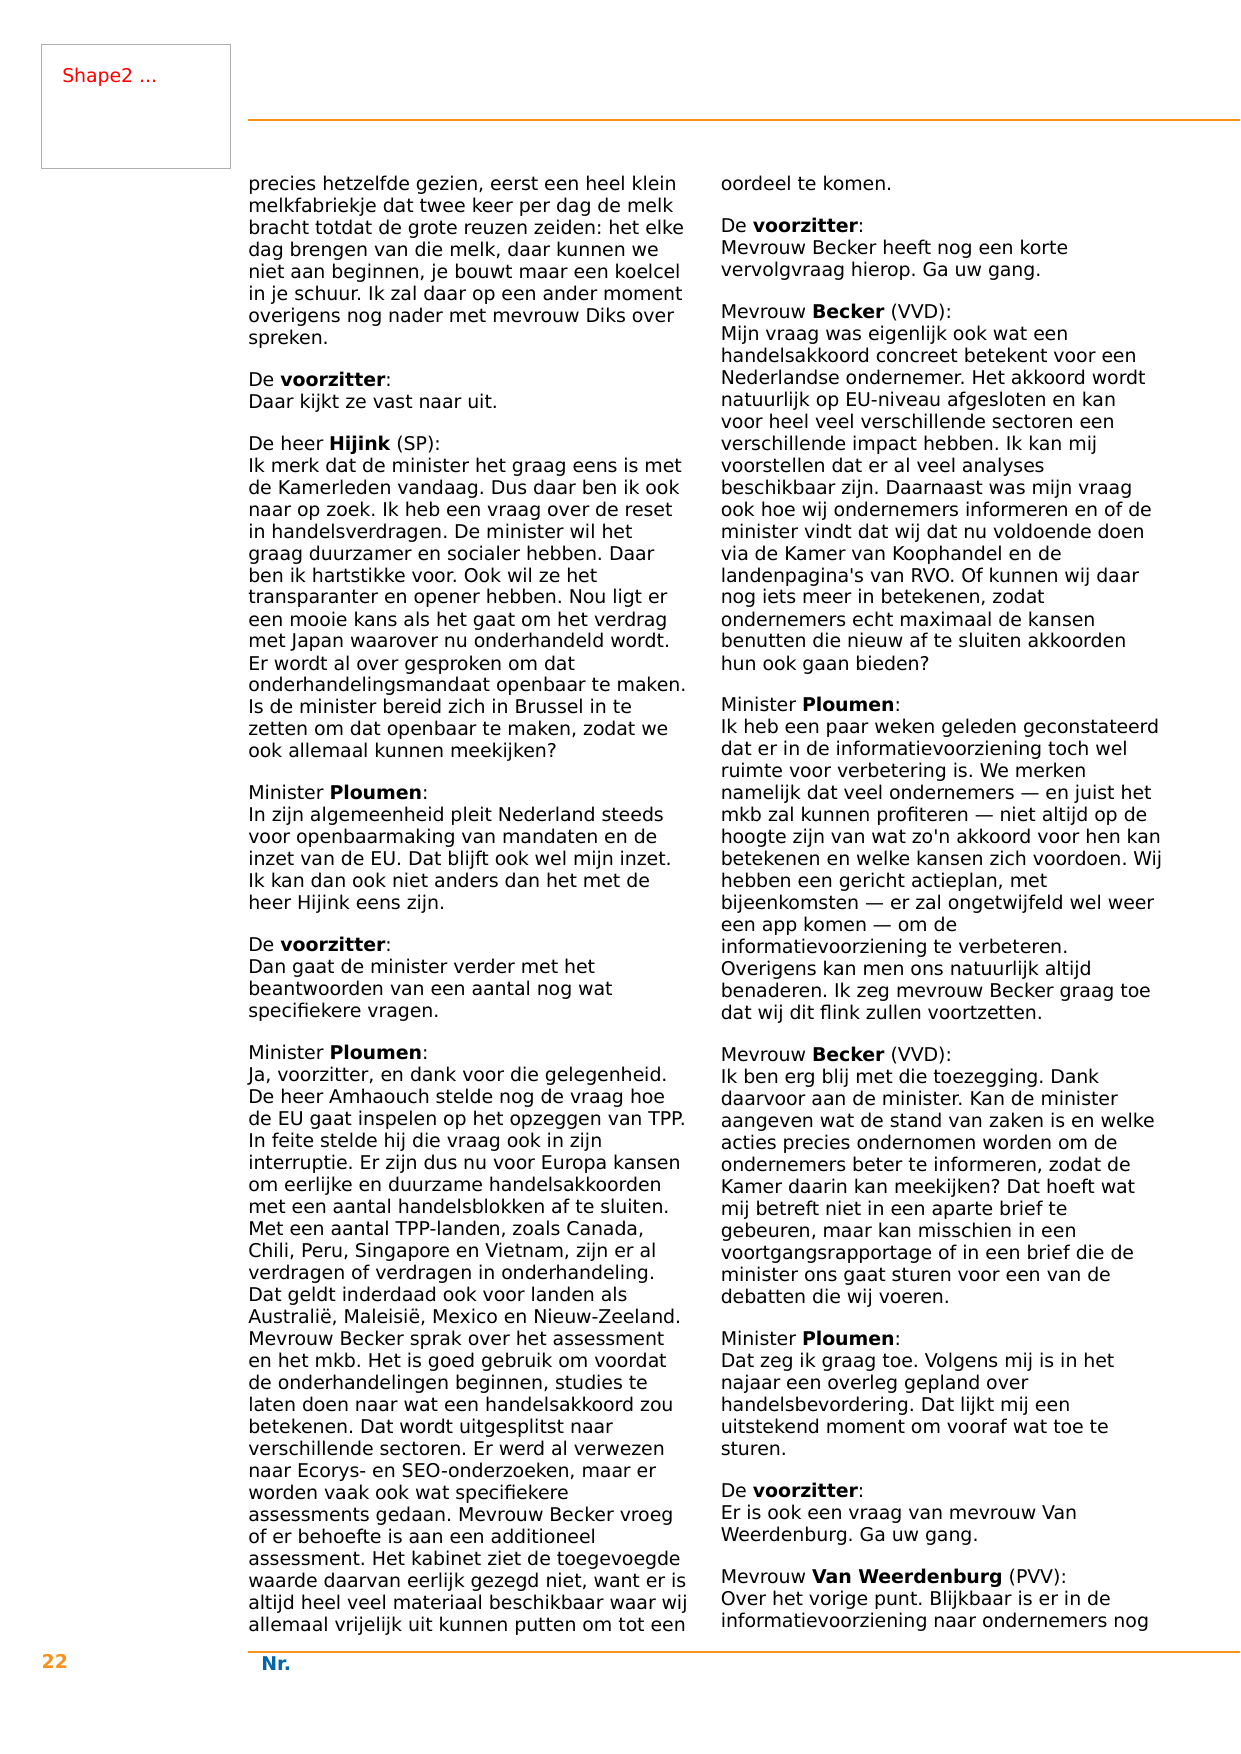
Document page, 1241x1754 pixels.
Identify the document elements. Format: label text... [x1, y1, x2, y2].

text Ja, voorzitter, en dank voor die gelegenheid. [248, 1064, 691, 1086]
text Mevrouw Van Weerdenburg (PVV): [721, 1566, 1163, 1588]
text Minister Ploumen: [721, 694, 1163, 716]
text De voorzitter: [248, 369, 691, 391]
text precies hetzelfde gezien, eerst een heel klein melkfabriekje dat twee keer per dag de melk bracht totdat de grote reuzen zeiden: het elke dag brengen van die melk, daar kunnen we niet aan beginnen, je bouwt maar een koelcel in je schuur. Ik zal daar op een ander moment overigens nog nader met mevrouw Diks over spreken. [248, 173, 691, 349]
text In zijn algemeenheid pleit Nederland steeds voor openbaarmaking van mandaten en de inzet van de EU. Dat blijft ook wel mijn inzet. Ik kan dan ook niet anders dan het met de heer Hijink eens zijn. [248, 804, 691, 914]
text Minister Ploumen: [248, 1042, 691, 1064]
text Mevrouw Becker sprak over het assessment en het mkb. Het is goed gebruik om voordat de onderhandelingen beginnen, studies te laten doen naar wat een handelsakkoord zou betekenen. Dat wordt uitgesplitst naar verschillende sectoren. Er werd al verwezen naar Ecorys- en SEO-onderzoeken, maar er worden vaak ook wat specifiekere assessments gedaan. Mevrouw Becker vroeg of er behoefte is aan een additioneel assessment. Het kabinet ziet de toegevoegde waarde daarvan eerlijk gezegd niet, want er is altijd heel veel materiaal beschikbaar waar wij allemaal vrijelijk uit kunnen putten om tot een [248, 1328, 691, 1636]
text oordeel te komen. [721, 173, 1163, 195]
text Ik heb een paar weken geleden geconstateerd dat er in de informatievoorziening toch wel ruimte voor verbetering is. We merken namelijk dat veel ondernemers — en juist het mkb zal kunnen profiteren — niet altijd op de hoogte zijn van wat zo'n akkoord voor hen kan betekenen en welke kansen zich voordoen. Wij hebben een gericht actieplan, met bijeenkomsten — er zal ongetwijfeld wel weer een app komen — om de informatievoorziening te verbeteren. Overigens kan men ons natuurlijk altijd benaderen. Ik zeg mevrouw Becker graag toe dat wij dit flink zullen voortzetten. [721, 716, 1163, 1024]
text Minister Ploumen: [721, 1328, 1163, 1350]
text Daar kijkt ze vast naar uit. [248, 391, 691, 413]
text Mevrouw Becker (VVD): [721, 1044, 1163, 1066]
text De voorzitter: [248, 934, 691, 956]
text Mevrouw Becker heeft nog een korte vervolgvraag hierop. Ga uw gang. [721, 237, 1163, 281]
text Ik merk dat de minister het graag eens is met de Kamerleden vandaag. Dus daar ben ik ook naar op zoek. Ik heb een vraag over de reset in handelsverdragen. De minister wil het graag duurzamer en socialer hebben. Daar ben ik hartstikke voor. Ook wil ze het transparanter en opener hebben. Nou ligt er een mooie kans als het gaat om het verdrag met Japan waarover nu onderhandeld wordt. Er wordt al over gesproken om dat onderhandelingsmandaat openbaar te maken. Is de minister bereid zich in Brussel in te zetten om dat openbaar te maken, zodat we ook allemaal kunnen meekijken? [248, 454, 691, 762]
text Ik ben erg blij met die toezegging. Dank daarvoor aan de minister. Kan de minister aangeven wat de stand van zaken is en welke acties precies ondernomen worden om de ondernemers beter te informeren, zodat de Kamer daarin kan meekijken? Dat hoeft wat mij betreft niet in een aparte brief te gebeuren, maar kan misschien in een voortgangsrapportage of in een brief die de minister ons gaat sturen voor een van de debatten die wij voeren. [721, 1066, 1163, 1308]
text De heer Amhaouch stelde nog de vraag hoe de EU gaat inspelen op het opzeggen van TPP. In feite stelde hij die vraag ook in zijn interruptie. Er zijn dus nu voor Europa kansen om eerlijke en duurzame handelsakkoorden met een aantal handelsblokken af te sluiten. Met een aantal TPP-landen, zoals Canada, Chili, Peru, Singapore en Vietnam, zijn er al verdragen of verdragen in onderhandeling. Dat geldt inderdaad ook voor landen als Australië, Maleisië, Mexico en Nieuw-Zeeland. [248, 1086, 691, 1328]
text De heer Hijink (SP): [248, 433, 691, 454]
text Mijn vraag was eigenlijk ook wat een handelsakkoord concreet betekent voor een Nederlandse ondernemer. Het akkoord wordt natuurlijk op EU-niveau afgesloten en kan voor heel veel verschillende sectoren een verschillende impact hebben. Ik kan mij voorstellen dat er al veel analyses beschikbaar zijn. Daarnaast was mijn vraag ook hoe wij ondernemers informeren en of de minister vindt dat wij dat nu voldoende doen via de Kamer van Koophandel en de landenpagina's van RVO. Of kunnen wij daar nog iets meer in betekenen, zodat ondernemers echt maximaal de kansen benutten die nieuw af te sluiten akkoorden hun ook gaan bieden? [721, 323, 1163, 674]
text Minister Ploumen: [248, 782, 691, 804]
text De voorzitter: [721, 215, 1163, 237]
text Dat zeg ik graag toe. Volgens mij is in het najaar een overleg gepland over handelsbevordering. Dat lijkt mij een uitstekend moment om vooraf wat toe te sturen. [721, 1350, 1163, 1460]
text Mevrouw Becker (VVD): [721, 301, 1163, 323]
text Er is ook een vraag van mevrouw Van Weerdenburg. Ga uw gang. [721, 1502, 1163, 1546]
text De voorzitter: [721, 1480, 1163, 1502]
text Over het vorige punt. Blijkbaar is er in de informatievoorziening naar ondernemers nog [721, 1588, 1163, 1632]
text Dan gaat de minister verder met het beantwoorden van een aantal nog wat specifiekere vragen. [248, 956, 691, 1022]
